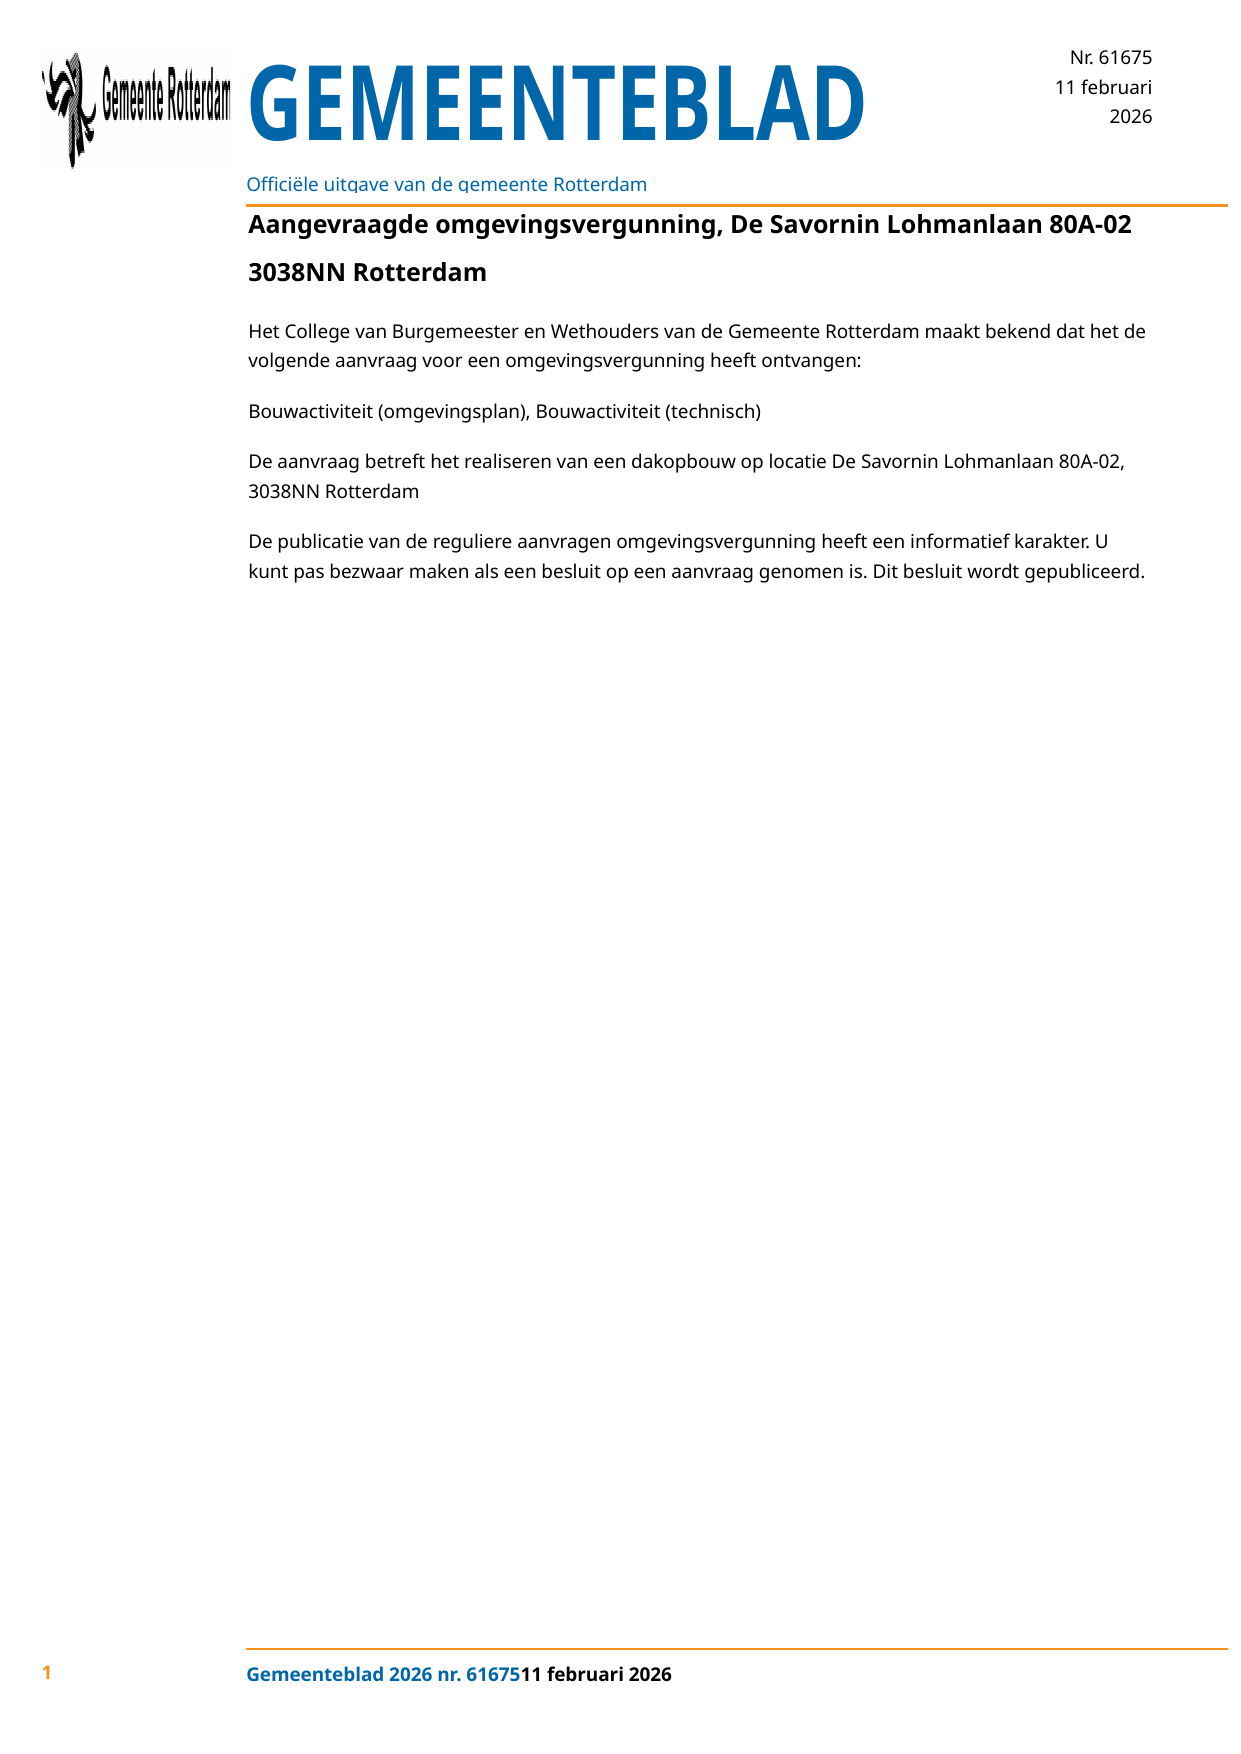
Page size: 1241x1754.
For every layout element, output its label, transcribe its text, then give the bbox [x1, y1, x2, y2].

text Bouwactiviteit (omgevingsplan), Bouwactiviteit (technisch) [248, 398, 1152, 424]
picture [41, 47, 231, 172]
text De aanvraag betreft het realiseren van een dakopbouw op locatie De Savornin Lohmanlaan 80A-02, 3038NN Rotterdam [248, 448, 1152, 504]
text Het College van Burgemeester en Wethouders van de Gemeente Rotterdam maakt bekend dat het de volgende aanvraag voor een omgevingsvergunning heeft ontvangen: [248, 318, 1152, 373]
text De publicatie van de reguliere aanvragen omgevingsvergunning heeft een informatief karakter. U kunt pas bezwaar maken als een besluit op een aanvraag genomen is. Dit besluit wordt gepubliceerd. [248, 528, 1152, 584]
text Aangevraagde omgevingsvergunning, De Savornin Lohmanlaan 80A-02 3038NN Rotterdam [248, 207, 1152, 288]
